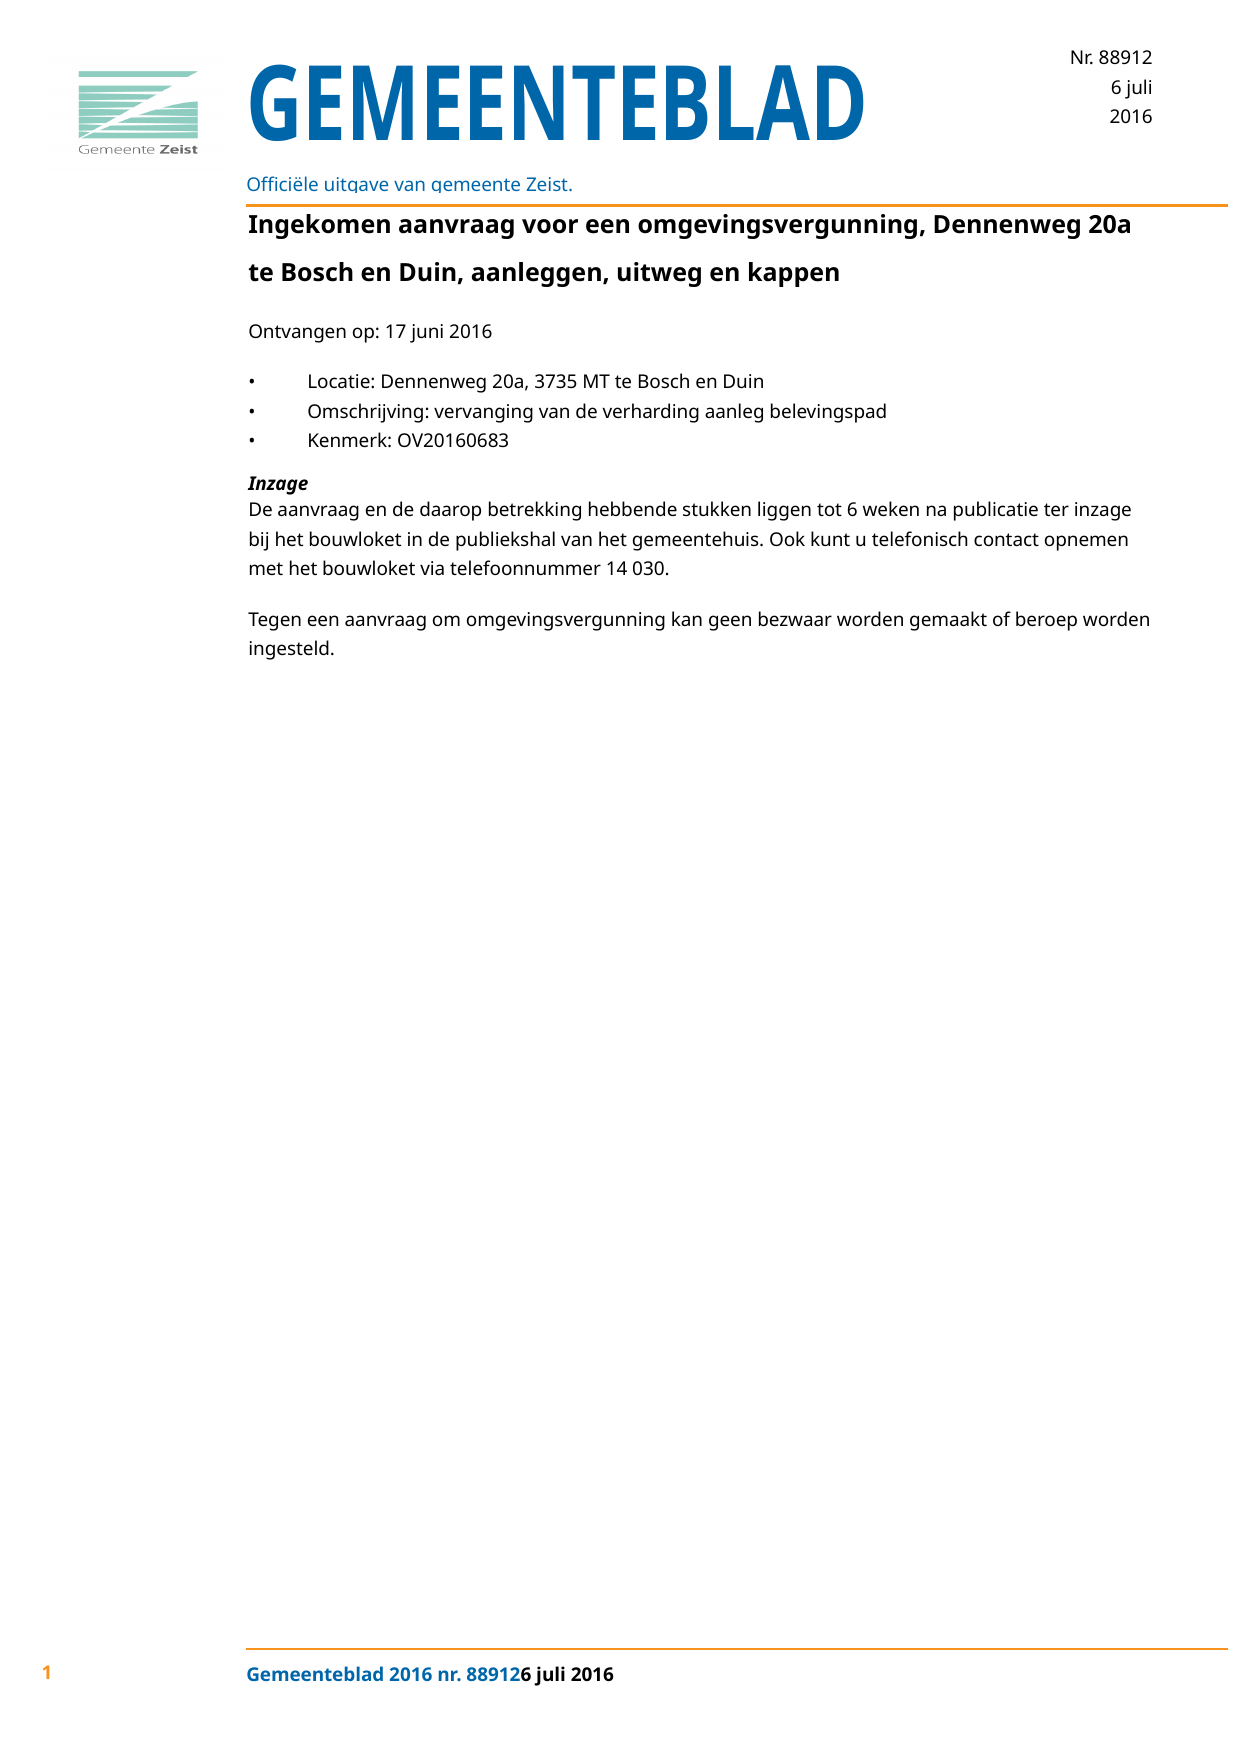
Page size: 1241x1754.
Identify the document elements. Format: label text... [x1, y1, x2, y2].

text Tegen een aanvraag om omgevingsvergunning kan geen bezwaar worden gemaakt of beroep worden ingesteld. [248, 606, 1152, 661]
list Omschrijving: vervanging van de verharding aanleg belevingspad [248, 398, 1152, 424]
text Ingekomen aanvraag voor een omgevingsvergunning, Dennenweg 20a te Bosch en Duin, aanleggen, uitweg en kappen [248, 207, 1152, 288]
list Kenmerk: OV20160683 [248, 427, 1152, 453]
text De aanvraag en de daarop betrekking hebbende stukken liggen tot 6 weken na publicatie ter inzage bij het bouwloket in de publiekshal van het gemeentehuis. Ook kunt u telefonisch contact opnemen met het bouwloket via telefoonnummer 14 030. [248, 496, 1152, 581]
text Ontvangen op: 17 juni 2016 [248, 318, 1152, 344]
list Locatie: Dennenweg 20a, 3735 MT te Bosch en Duin [248, 368, 1152, 394]
text Inzage [248, 471, 1152, 496]
picture [41, 47, 231, 172]
